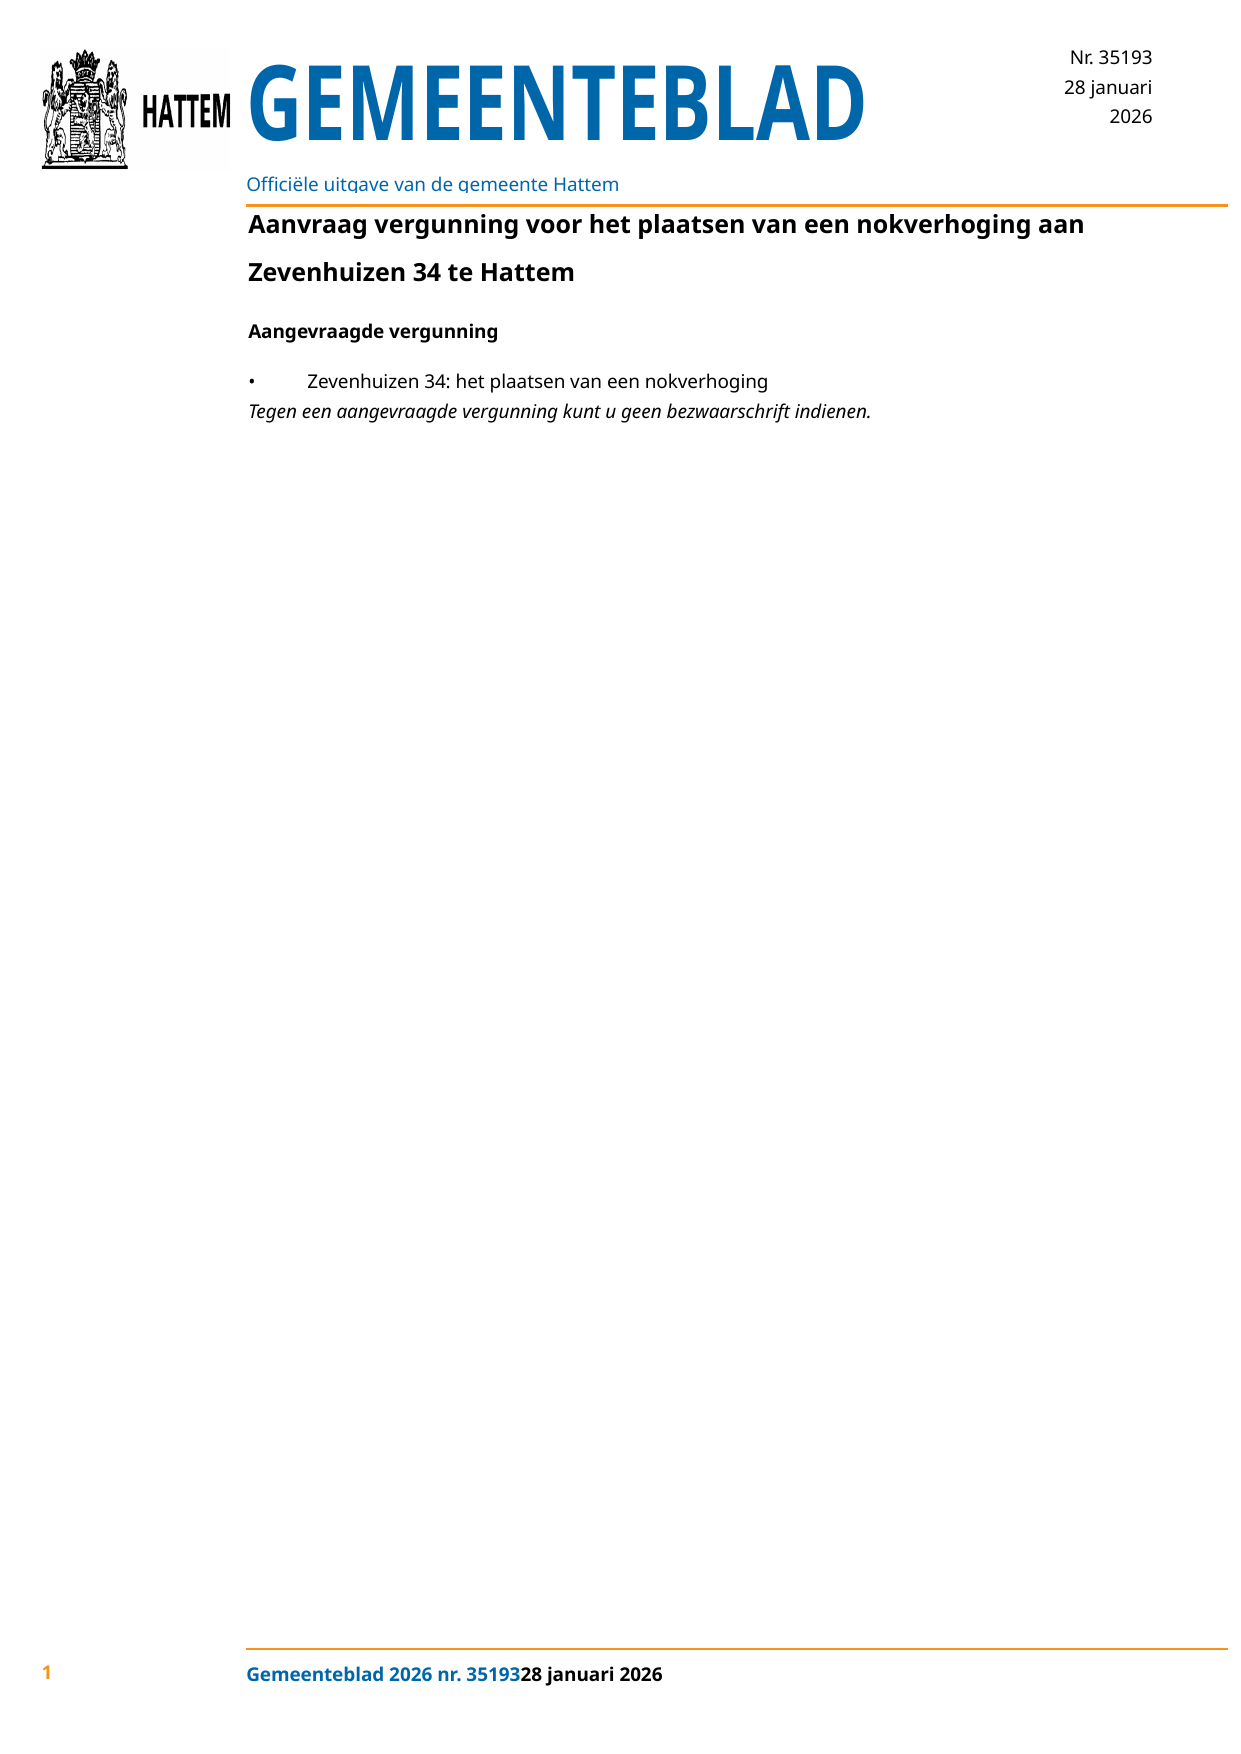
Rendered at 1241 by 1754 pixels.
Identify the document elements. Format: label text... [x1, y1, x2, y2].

text Aangevraagde vergunning [248, 318, 1152, 344]
text Aanvraag vergunning voor het plaatsen van een nokverhoging aan Zevenhuizen 34 te Hattem [248, 207, 1152, 288]
picture [41, 47, 231, 172]
text Tegen een aangevraagde vergunning kunt u geen bezwaarschrift indienen. [248, 398, 1152, 424]
list Zevenhuizen 34: het plaatsen van een nokverhoging [248, 368, 1152, 394]
